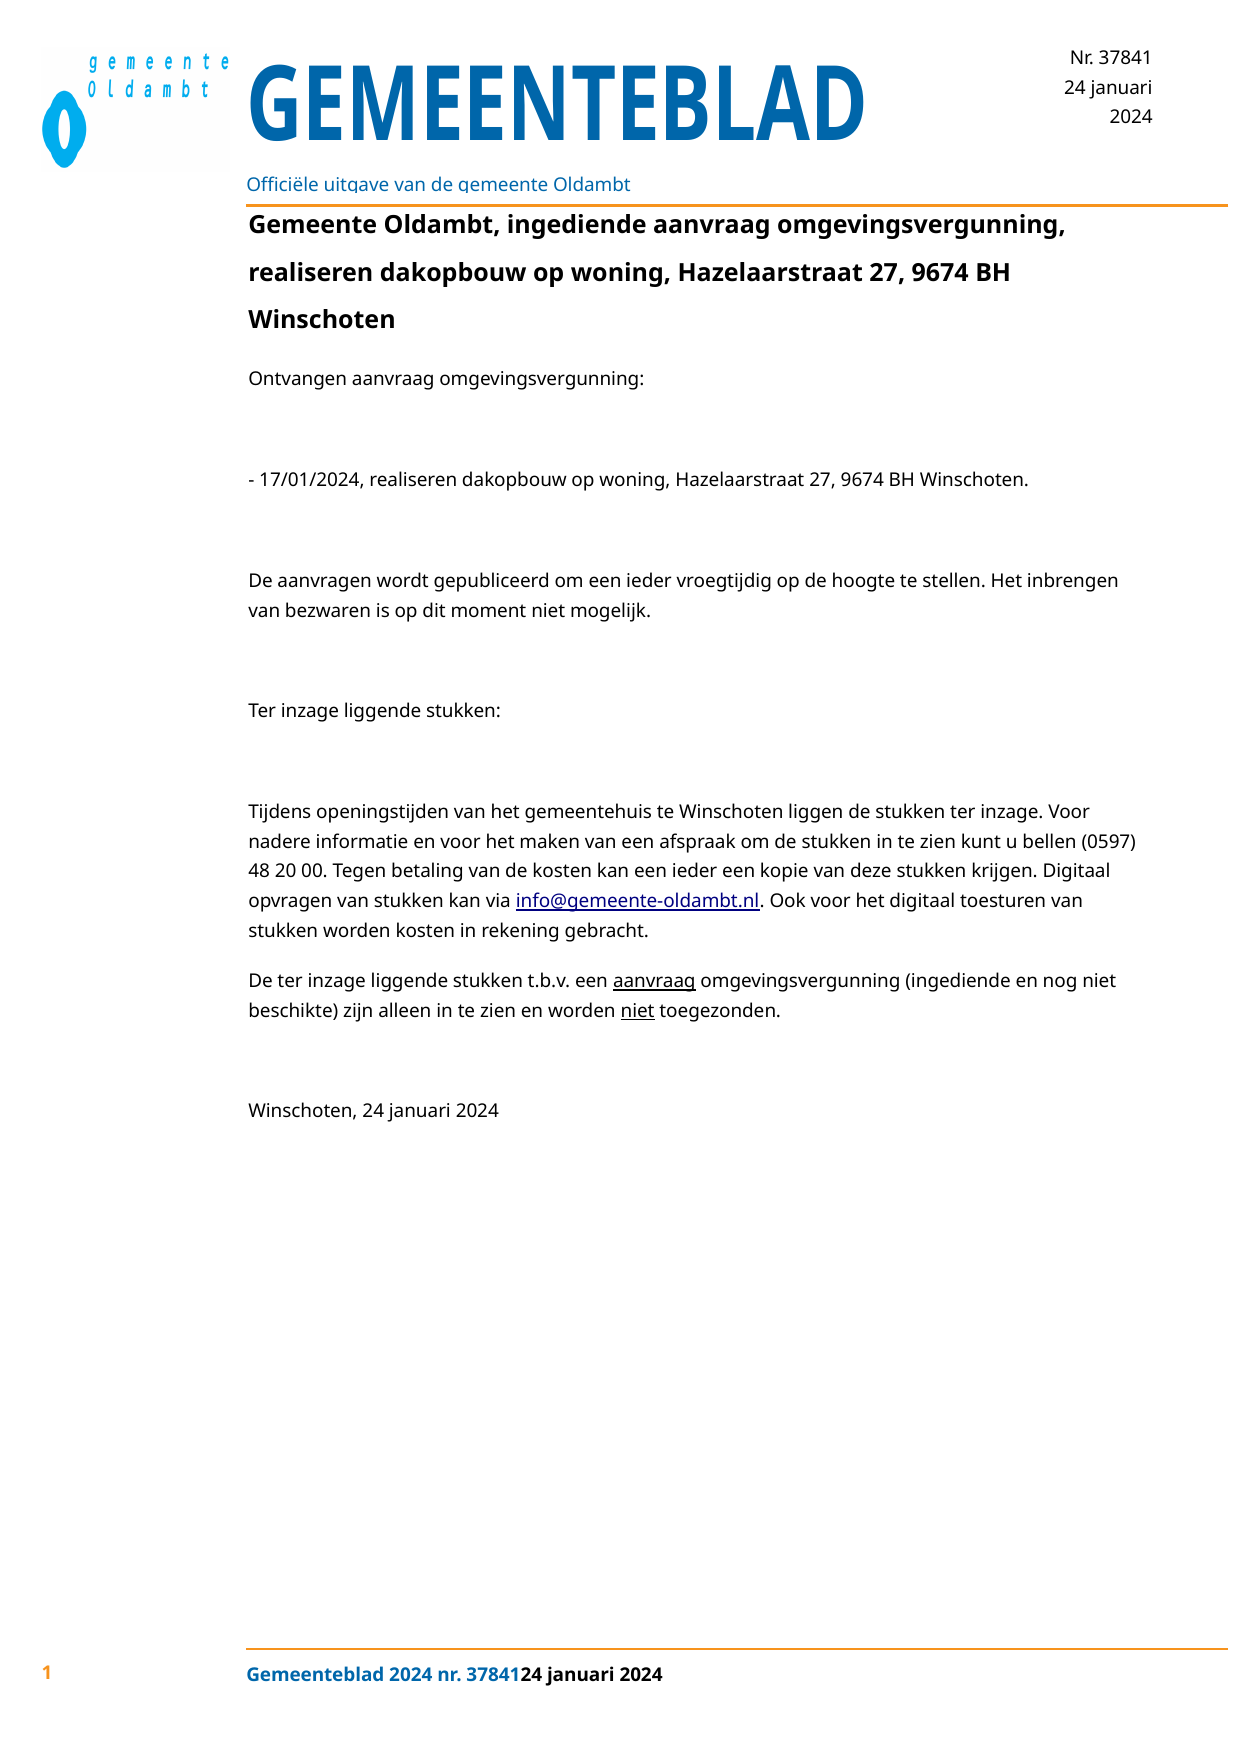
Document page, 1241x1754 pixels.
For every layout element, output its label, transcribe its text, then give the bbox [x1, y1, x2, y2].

text Winschoten, 24 januari 2024 [248, 1098, 1152, 1123]
text De ter inzage liggende stukken t.b.v. een aanvraag omgevingsvergunning (ingediende en nog niet beschikte) zijn alleen in te zien en worden niet toegezonden. [248, 967, 1152, 1022]
text Gemeente Oldambt, ingediende aanvraag omgevingsvergunning, realiseren dakopbouw op woning, Hazelaarstraat 27, 9674 BH Winschoten [248, 207, 1152, 336]
picture [41, 47, 231, 172]
text Ter inzage liggende stukken: [248, 698, 1152, 723]
text Tijdens openingstijden van het gemeentehuis te Winschoten liggen de stukken ter inzage. Voor nadere informatie en voor het maken van een afspraak om de stukken in te zien kunt u bellen (0597) 48 20 00. Tegen betaling van de kosten kan een ieder een kopie van deze stukken krijgen. Digitaal opvragen van stukken kan via info@gemeente-oldambt.nl. Ook voor het digitaal toesturen van stukken worden kosten in rekening gebracht. [248, 798, 1152, 942]
text - 17/01/2024, realiseren dakopbouw op woning, Hazelaarstraat 27, 9674 BH Winschoten. [248, 466, 1152, 492]
text De aanvragen wordt gepubliceerd om een ieder vroegtijdig op de hoogte te stellen. Het inbrengen van bezwaren is op dit moment niet mogelijk. [248, 567, 1152, 622]
text Ontvangen aanvraag omgevingsvergunning: [248, 366, 1152, 391]
